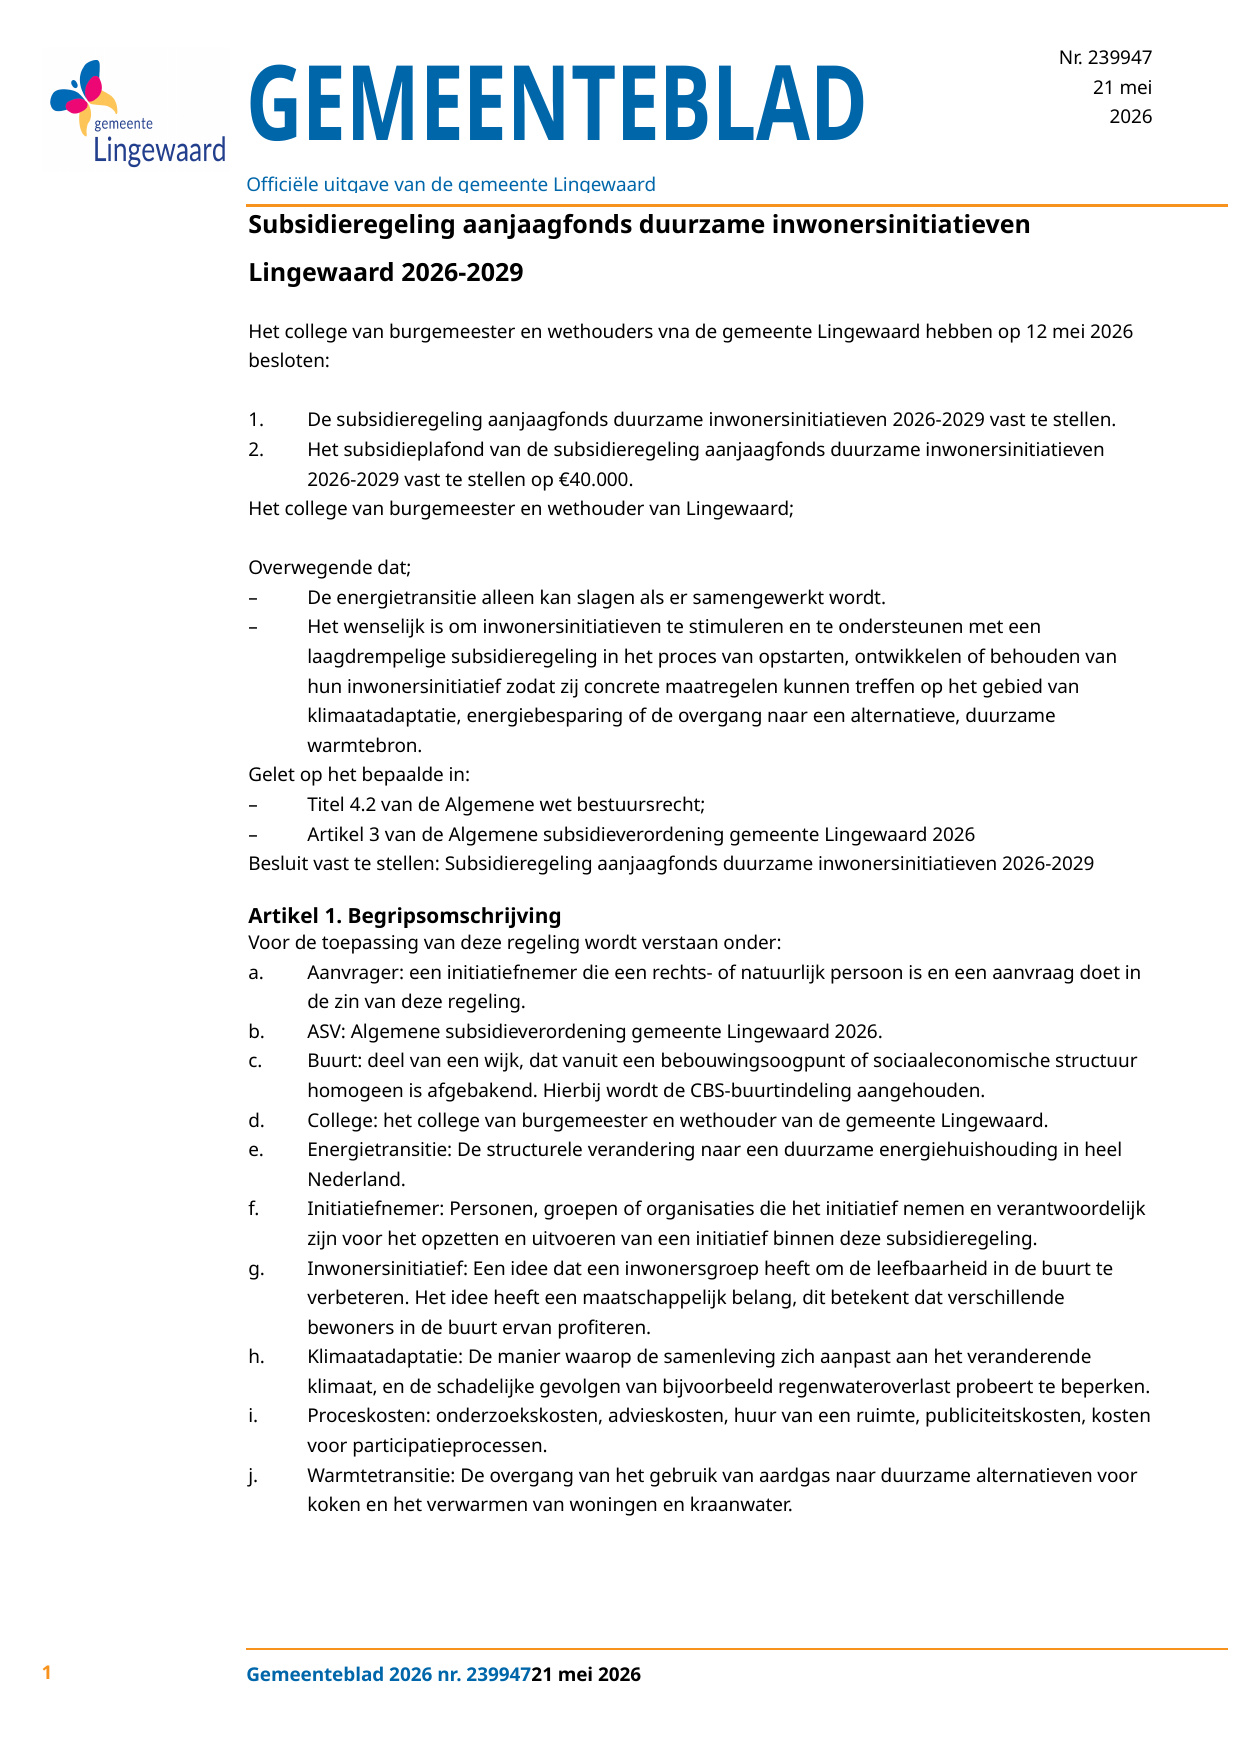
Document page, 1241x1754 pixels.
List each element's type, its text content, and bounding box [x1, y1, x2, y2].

list Proceskosten: onderzoekskosten, advieskosten, huur van een ruimte, publiciteitskosten, kosten voor participatieprocessen. [248, 1403, 1152, 1458]
text Het college van burgemeester en wethouders vna de gemeente Lingewaard hebben op 12 mei 2026 besloten: [248, 318, 1152, 373]
text Het college van burgemeester en wethouder van Lingewaard; [248, 495, 1152, 521]
list Het wenselijk is om inwonersinitiatieven te stimuleren en te ondersteunen met een laagdrempelige subsidieregeling in het proces van opstarten, ontwikkelen of behouden van hun inwonersinitiatief zodat zij concrete maatregelen kunnen treffen op het gebied van klimaatadaptatie, energiebesparing of de overgang naar een alternatieve, duurzame warmtebron. [248, 614, 1152, 758]
list Titel 4.2 van de Algemene wet bestuursrecht; [248, 791, 1152, 817]
text Gelet op het bepaalde in: [248, 762, 1152, 787]
list Het subsidieplafond van de subsidieregeling aanjaagfonds duurzame inwonersinitiatieven 2026-2029 vast te stellen op €40.000. [248, 436, 1152, 492]
list Klimaatadaptatie: De manier waarop de samenleving zich aanpast aan het veranderende klimaat, en de schadelijke gevolgen van bijvoorbeeld regenwateroverlast probeert te beperken. [248, 1343, 1152, 1399]
text Artikel 1. Begripsomschrijving [248, 901, 1152, 929]
text Subsidieregeling aanjaagfonds duurzame inwonersinitiatieven Lingewaard 2026-2029 [248, 207, 1152, 288]
picture [41, 47, 231, 172]
text Besluit vast te stellen: Subsidieregeling aanjaagfonds duurzame inwonersinitiatieven 2026-2029 [248, 850, 1152, 876]
list Energietransitie: De structurele verandering naar een duurzame energiehuishouding in heel Nederland. [248, 1136, 1152, 1192]
list Aanvrager: een initiatiefnemer die een rechts- of natuurlijk persoon is en een aanvraag doet in de zin van deze regeling. [248, 959, 1152, 1014]
list Initiatiefnemer: Personen, groepen of organisaties die het initiatief nemen en verantwoordelijk zijn voor het opzetten en uitvoeren van een initiatief binnen deze subsidieregeling. [248, 1196, 1152, 1251]
list Artikel 3 van de Algemene subsidieverordening gemeente Lingewaard 2026 [248, 821, 1152, 847]
list College: het college van burgemeester en wethouder van de gemeente Lingewaard. [248, 1107, 1152, 1132]
text Voor de toepassing van deze regeling wordt verstaan onder: [248, 929, 1152, 955]
text Overwegende dat; [248, 554, 1152, 580]
list Warmtetransitie: De overgang van het gebruik van aardgas naar duurzame alternatieven voor koken en het verwarmen van woningen en kraanwater. [248, 1462, 1152, 1517]
list Inwonersinitiatief: Een idee dat een inwonersgroep heeft om de leefbaarheid in de buurt te verbeteren. Het idee heeft een maatschappelijk belang, dit betekent dat verschillende bewoners in de buurt ervan profiteren. [248, 1255, 1152, 1339]
list ASV: Algemene subsidieverordening gemeente Lingewaard 2026. [248, 1018, 1152, 1044]
list De energietransitie alleen kan slagen als er samengewerkt wordt. [248, 584, 1152, 610]
list De subsidieregeling aanjaagfonds duurzame inwonersinitiatieven 2026-2029 vast te stellen. [248, 407, 1152, 432]
list Buurt: deel van een wijk, dat vanuit een bebouwingsoogpunt of sociaaleconomische structuur homogeen is afgebakend. Hierbij wordt de CBS-buurtindeling aangehouden. [248, 1048, 1152, 1103]
